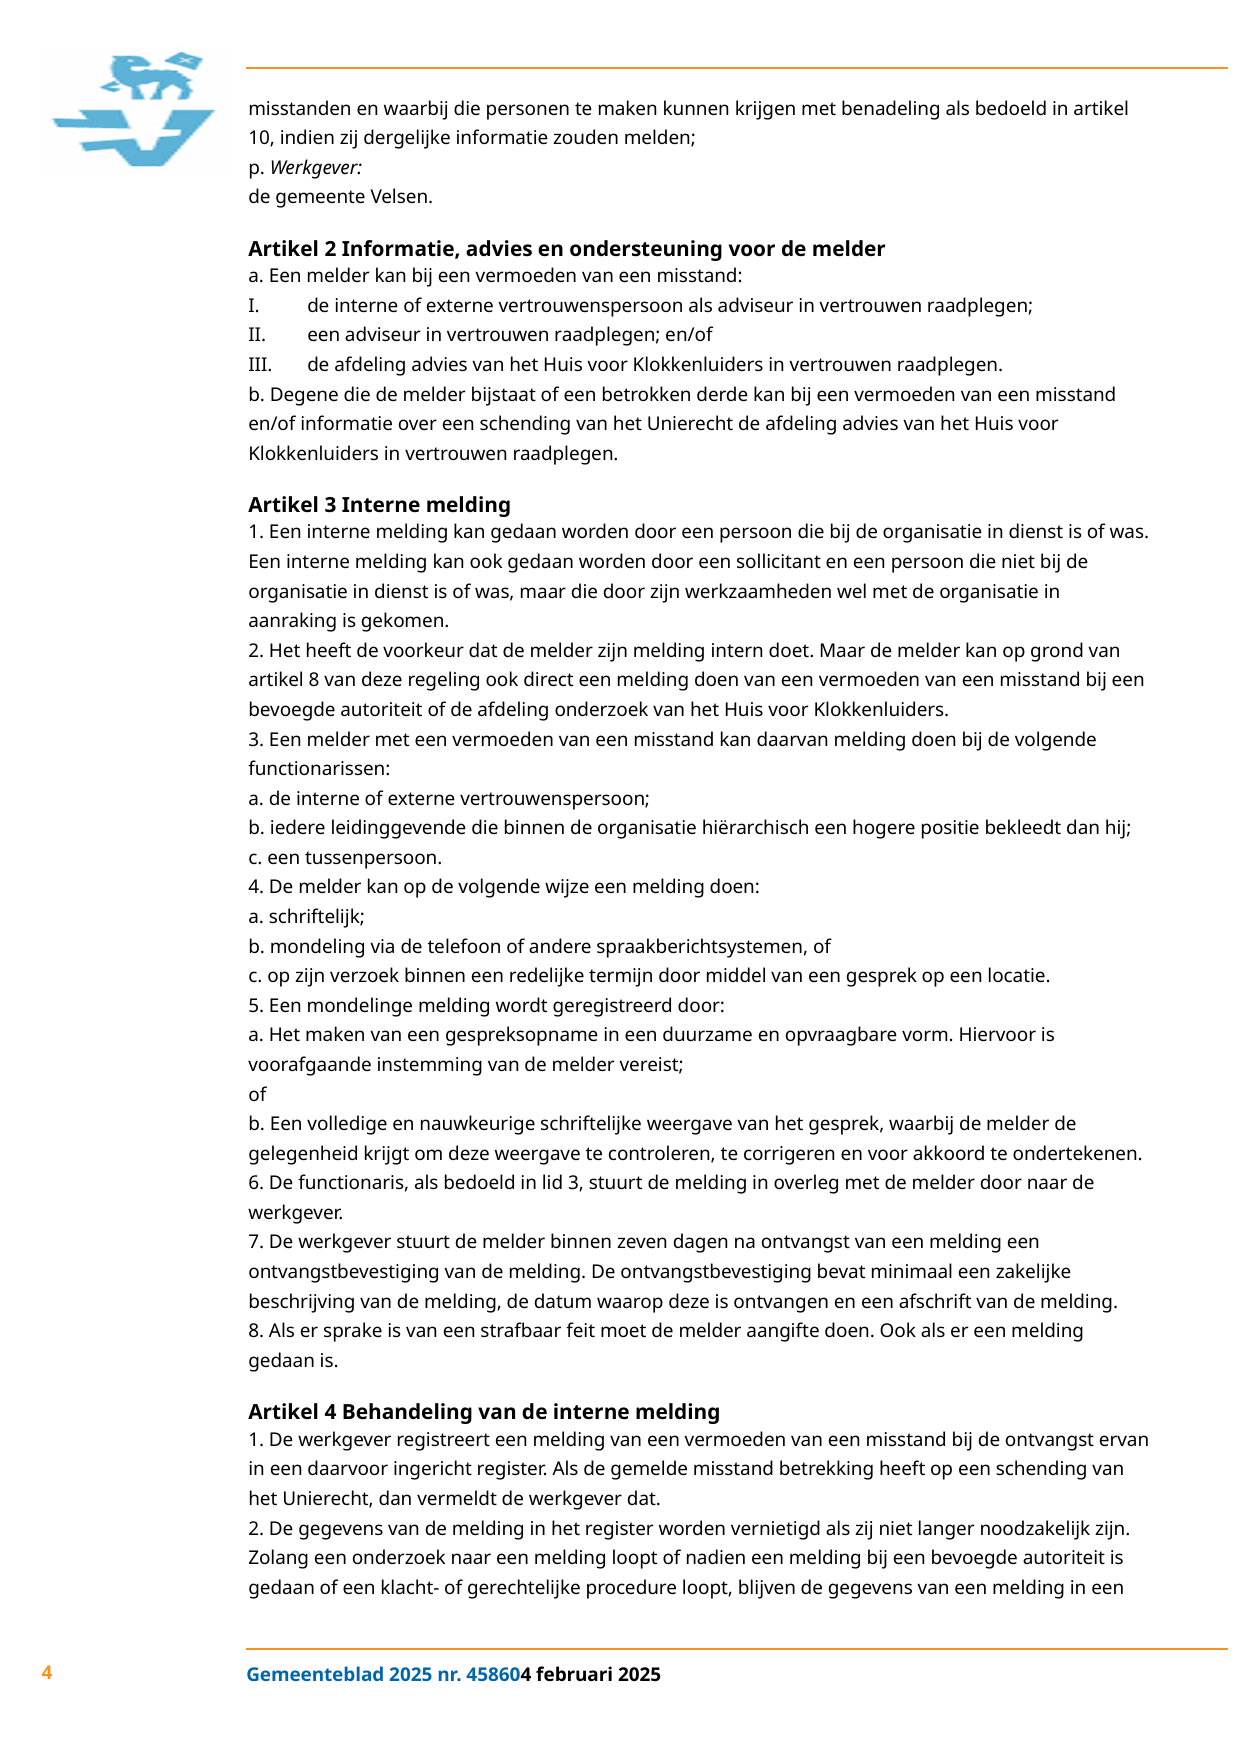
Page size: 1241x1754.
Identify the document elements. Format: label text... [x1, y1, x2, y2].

text 2. De gegevens van de melding in het register worden vernietigd als zij niet langer noodzakelijk zijn. Zolang een onderzoek naar een melding loopt of nadien een melding bij een bevoegde autoriteit is gedaan of een klacht- of gerechtelijke procedure loopt, blijven de gegevens van een melding in een [248, 1515, 1152, 1599]
text 4. De melder kan op de volgende wijze een melding doen: [248, 874, 1152, 899]
text de gemeente Velsen. [248, 183, 1152, 209]
text 5. Een mondelinge melding wordt geregistreerd door: [248, 992, 1152, 1018]
text 6. De functionaris, als bedoeld in lid 3, stuurt de melding in overleg met de melder door naar de werkgever. [248, 1169, 1152, 1225]
text 1. De werkgever registreert een melding van een vermoeden van een misstand bij de ontvangst ervan in een daarvoor ingericht register. Als de gemelde misstand betrekking heeft op een schending van het Unierecht, dan vermeldt de werkgever dat. [248, 1426, 1152, 1511]
text 7. De werkgever stuurt de melder binnen zeven dagen na ontvangst van een melding een ontvangstbevestiging van de melding. De ontvangstbevestiging bevat minimaal een zakelijke beschrijving van de melding, de datum waarop deze is ontvangen en een afschrift van de melding. [248, 1229, 1152, 1314]
text Artikel 4 Behandeling van de interne melding [248, 1397, 1152, 1426]
text Artikel 2 Informatie, advies en ondersteuning voor de melder [248, 234, 1152, 262]
list de afdeling advies van het Huis voor Klokkenluiders in vertrouwen raadplegen. [248, 351, 1152, 377]
list een adviseur in vertrouwen raadplegen; en/of [248, 322, 1152, 347]
text c. een tussenpersoon. [248, 844, 1152, 870]
text of [248, 1081, 1152, 1107]
text c. op zijn verzoek binnen een redelijke termijn door middel van een gesprek op een locatie. [248, 962, 1152, 988]
text Artikel 3 Interne melding [248, 490, 1152, 519]
text p. Werkgever: [248, 154, 1152, 180]
text 8. Als er sprake is van een strafbaar feit moet de melder aangifte doen. Ook als er een melding gedaan is. [248, 1317, 1152, 1373]
text b. iedere leidinggevende die binnen de organisatie hiërarchisch een hogere positie bekleedt dan hij; [248, 814, 1152, 840]
text 1. Een interne melding kan gedaan worden door een persoon die bij de organisatie in dienst is of was. Een interne melding kan ook gedaan worden door een sollicitant en een persoon die niet bij de organisatie in dienst is of was, maar die door zijn werkzaamheden wel met de organisatie in aanraking is gekomen. [248, 519, 1152, 633]
text a. schriftelijk; [248, 903, 1152, 929]
picture [41, 47, 231, 172]
text 3. Een melder met een vermoeden van een misstand kan daarvan melding doen bij de volgende functionarissen: [248, 726, 1152, 781]
text b. Een volledige en nauwkeurige schriftelijke weergave van het gesprek, waarbij de melder de gelegenheid krijgt om deze weergave te controleren, te corrigeren en voor akkoord te ondertekenen. [248, 1110, 1152, 1166]
text a. de interne of externe vertrouwenspersoon; [248, 785, 1152, 811]
text a. Een melder kan bij een vermoeden van een misstand: [248, 262, 1152, 288]
text a. Het maken van een gespreksopname in een duurzame en opvraagbare vorm. Hiervoor is voorafgaande instemming van de melder vereist; [248, 1022, 1152, 1077]
text b. Degene die de melder bijstaat of een betrokken derde kan bij een vermoeden van een misstand en/of informatie over een schending van het Unierecht de afdeling advies van het Huis voor Klokkenluiders in vertrouwen raadplegen. [248, 381, 1152, 466]
text misstanden en waarbij die personen te maken kunnen krijgen met benadeling als bedoeld in artikel 10, indien zij dergelijke informatie zouden melden; [248, 95, 1152, 150]
text 2. Het heeft de voorkeur dat de melder zijn melding intern doet. Maar de melder kan op grond van artikel 8 van deze regeling ook direct een melding doen van een vermoeden van een misstand bij een bevoegde autoriteit of de afdeling onderzoek van het Huis voor Klokkenluiders. [248, 637, 1152, 722]
text b. mondeling via de telefoon of andere spraakberichtsystemen, of [248, 933, 1152, 959]
list de interne of externe vertrouwenspersoon als adviseur in vertrouwen raadplegen; [248, 292, 1152, 318]
